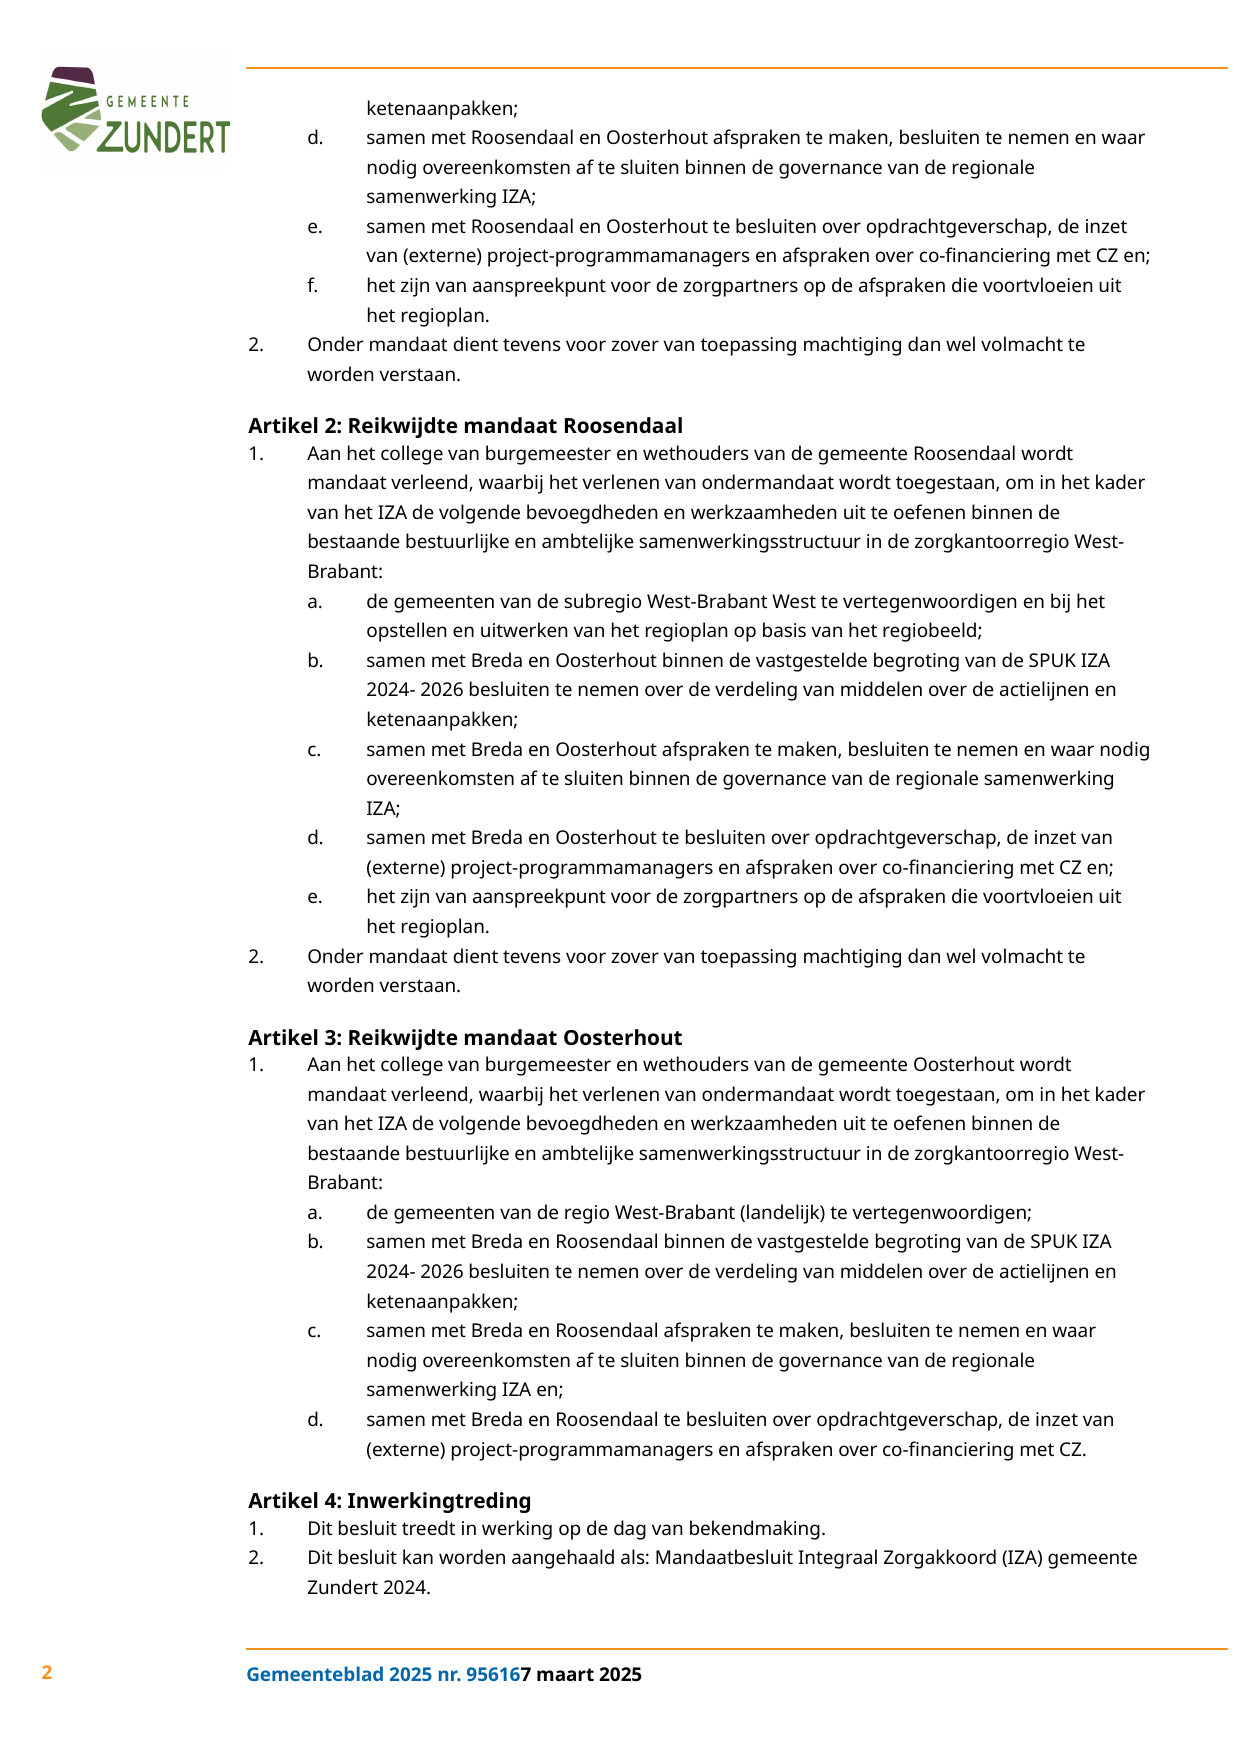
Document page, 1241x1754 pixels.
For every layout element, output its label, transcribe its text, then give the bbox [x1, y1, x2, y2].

list Dit besluit treedt in werking op de dag van bekendmaking. [248, 1515, 1152, 1540]
list Onder mandaat dient tevens voor zover van toepassing machtiging dan wel volmacht te worden verstaan. [248, 331, 1152, 387]
list de gemeenten van de subregio West-Brabant West te vertegenwoordigen en bij het opstellen en uitwerken van het regioplan op basis van het regiobeeld; [307, 588, 1152, 643]
list samen met Breda en Oosterhout binnen de vastgestelde begroting van de SPUK IZA 2024- 2026 besluiten te nemen over de verdeling van middelen over de actielijnen en ketenaanpakken; [307, 647, 1152, 732]
picture [41, 47, 231, 172]
list ketenaanpakken; [307, 95, 1152, 121]
list samen met Breda en Oosterhout afspraken te maken, besluiten te nemen en waar nodig overeenkomsten af te sluiten binnen de governance van de regionale samenwerking IZA; [307, 736, 1152, 821]
text Artikel 4: Inwerkingtreding [248, 1486, 1152, 1515]
list samen met Breda en Oosterhout te besluiten over opdrachtgeverschap, de inzet van (externe) project-programmamanagers en afspraken over co-ﬁnanciering met CZ en; [307, 824, 1152, 880]
text Artikel 3: Reikwijdte mandaat Oosterhout [248, 1023, 1152, 1051]
list het zijn van aanspreekpunt voor de zorgpartners op de afspraken die voortvloeien uit het regioplan. [307, 272, 1152, 328]
list Aan het college van burgemeester en wethouders van de gemeente Roosendaal wordt mandaat verleend, waarbij het verlenen van ondermandaat wordt toegestaan, om in het kader van het IZA de volgende bevoegdheden en werkzaamheden uit te oefenen binnen de bestaande bestuurlijke en ambtelijke samenwerkingsstructuur in de zorgkantoorregio West- Brabant: [248, 440, 1152, 584]
list de gemeenten van de regio West-Brabant (landelijk) te vertegenwoordigen; [307, 1199, 1152, 1225]
list samen met Breda en Roosendaal te besluiten over opdrachtgeverschap, de inzet van (externe) project-programmamanagers en afspraken over co-ﬁnanciering met CZ. [307, 1406, 1152, 1462]
text Artikel 2: Reikwijdte mandaat Roosendaal [248, 411, 1152, 440]
list Onder mandaat dient tevens voor zover van toepassing machtiging dan wel volmacht te worden verstaan. [248, 943, 1152, 998]
list samen met Roosendaal en Oosterhout te besluiten over opdrachtgeverschap, de inzet van (externe) project-programmamanagers en afspraken over co-ﬁnanciering met CZ en; [307, 213, 1152, 268]
list het zijn van aanspreekpunt voor de zorgpartners op de afspraken die voortvloeien uit het regioplan. [307, 884, 1152, 939]
list Dit besluit kan worden aangehaald als: Mandaatbesluit Integraal Zorgakkoord (IZA) gemeente Zundert 2024. [248, 1544, 1152, 1599]
list samen met Breda en Roosendaal afspraken te maken, besluiten te nemen en waar nodig overeenkomsten af te sluiten binnen de governance van de regionale samenwerking IZA en; [307, 1317, 1152, 1402]
list samen met Roosendaal en Oosterhout afspraken te maken, besluiten te nemen en waar nodig overeenkomsten af te sluiten binnen de governance van de regionale samenwerking IZA; [307, 124, 1152, 209]
list Aan het college van burgemeester en wethouders van de gemeente Oosterhout wordt mandaat verleend, waarbij het verlenen van ondermandaat wordt toegestaan, om in het kader van het IZA de volgende bevoegdheden en werkzaamheden uit te oefenen binnen de bestaande bestuurlijke en ambtelijke samenwerkingsstructuur in de zorgkantoorregio West- Brabant: [248, 1051, 1152, 1195]
list samen met Breda en Roosendaal binnen de vastgestelde begroting van de SPUK IZA 2024- 2026 besluiten te nemen over de verdeling van middelen over de actielijnen en ketenaanpakken; [307, 1229, 1152, 1314]
